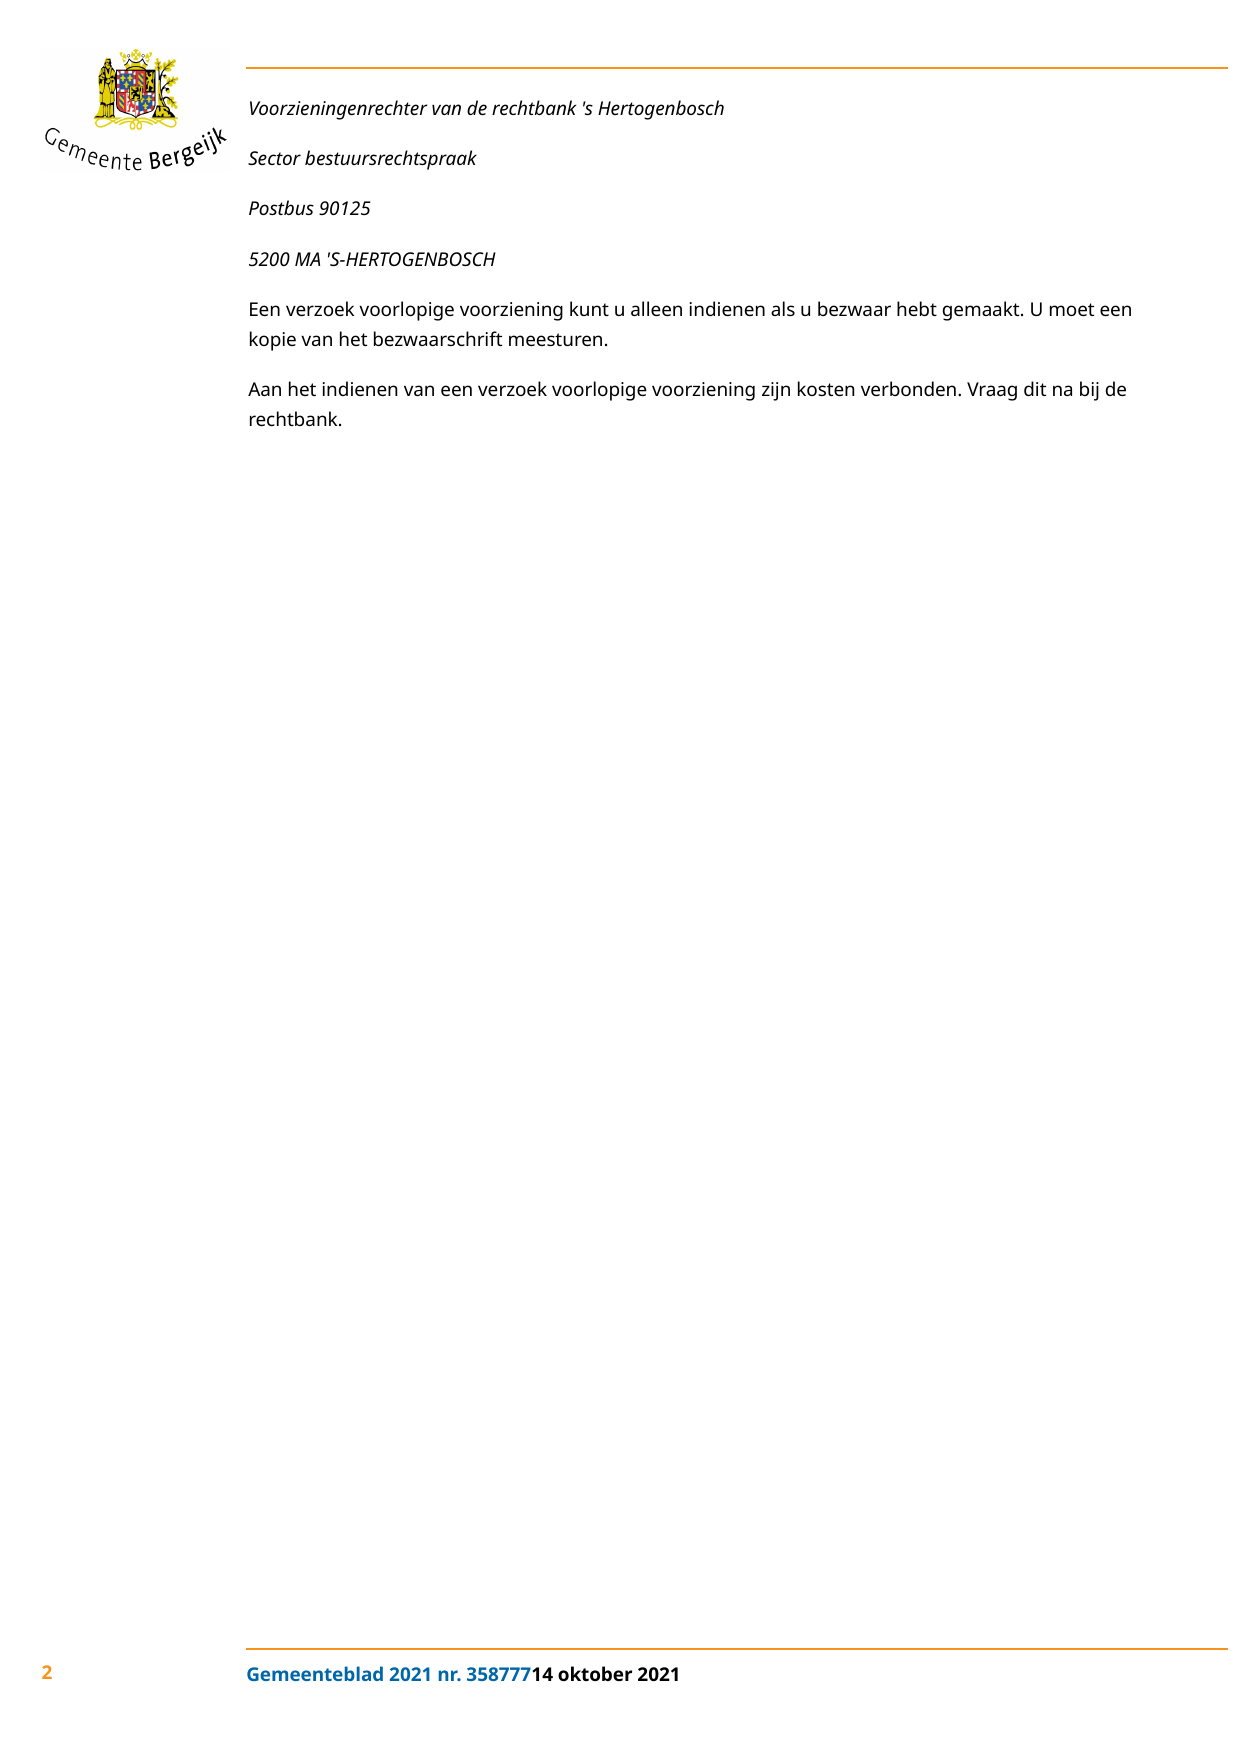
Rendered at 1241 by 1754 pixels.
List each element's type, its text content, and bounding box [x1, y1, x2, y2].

text Aan het indienen van een verzoek voorlopige voorziening zijn kosten verbonden. Vraag dit na bij de rechtbank. [248, 376, 1152, 432]
text Postbus 90125 [248, 196, 1152, 221]
text Een verzoek voorlopige voorziening kunt u alleen indienen als u bezwaar hebt gemaakt. U moet een kopie van het bezwaarschrift meesturen. [248, 296, 1152, 352]
text Voorzieningenrechter van de rechtbank 's Hertogenbosch [248, 95, 1152, 121]
text Sector bestuursrechtspraak [248, 145, 1152, 171]
picture [41, 47, 231, 172]
text 5200 MA 'S-HERTOGENBOSCH [248, 246, 1152, 272]
